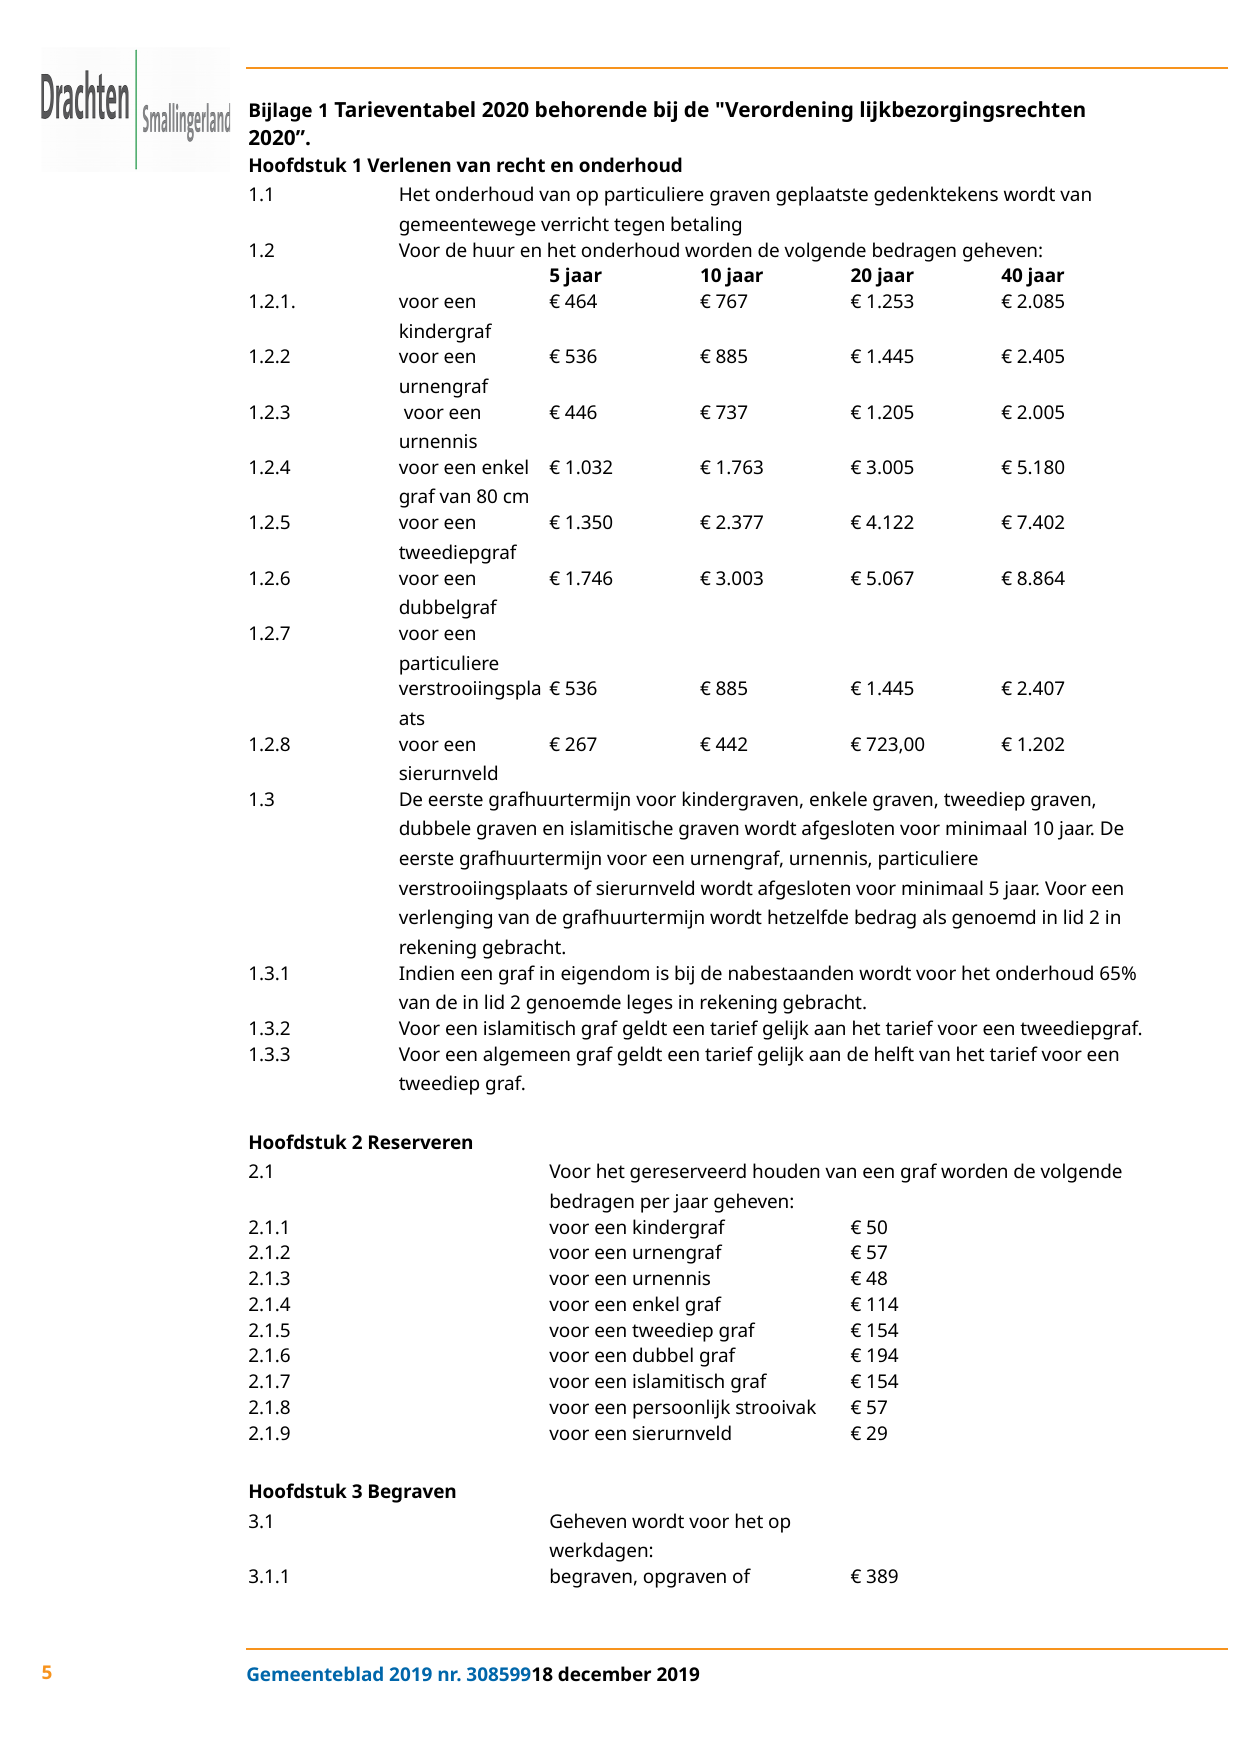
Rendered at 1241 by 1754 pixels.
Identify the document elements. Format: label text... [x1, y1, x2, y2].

table_cell 2.1.4 [248, 1291, 549, 1317]
table_cell voor een kindergraf [399, 288, 549, 343]
table_cell 1.3.1 [248, 960, 398, 1015]
table_cell € 154 [850, 1368, 1152, 1394]
table_cell 1.3.3 [248, 1041, 398, 1096]
table_cell 40 jaar [1001, 263, 1152, 288]
table_cell € 737 [700, 399, 850, 454]
table_cell 1.2.3 [248, 399, 398, 454]
table_cell 5 jaar [549, 263, 700, 288]
table_cell € 389 [850, 1563, 1152, 1589]
table_cell € 446 [549, 399, 700, 454]
table_cell voor een kindergraf [549, 1214, 850, 1239]
table_cell [248, 263, 398, 288]
table_cell 1.2 [248, 237, 398, 262]
table_header Geheven wordt voor het op werkdagen: [549, 1508, 850, 1563]
table_cell € 5.067 [850, 565, 1001, 620]
table_cell verstrooiingsplaats [399, 675, 549, 731]
table_cell € 2.407 [1001, 675, 1152, 731]
table_cell € 57 [850, 1240, 1152, 1265]
table_cell € 536 [549, 344, 700, 399]
table_cell € 3.005 [850, 454, 1001, 509]
table_cell € 4.122 [850, 510, 1001, 565]
table_cell De eerste grafhuurtermijn voor kindergraven, enkele graven, tweediep graven, dubbele graven en islamitische graven wordt afgesloten voor minimaal 10 jaar. De eerste grafhuurtermijn voor een urnengraf, urnennis, particuliere verstrooiingsplaats of sierurnveld wordt afgesloten voor minimaal 5 jaar. Voor een verlenging van de grafhuurtermijn wordt hetzelfde bedrag als genoemd in lid 2 in rekening gebracht. [399, 786, 1152, 960]
table_cell € 464 [549, 288, 700, 343]
table_cell voor een sierurnveld [399, 731, 549, 786]
table_cell 2.1.1 [248, 1214, 549, 1239]
table_cell 10 jaar [700, 263, 850, 288]
table_cell 2.1.9 [248, 1420, 549, 1445]
table_cell voor een urnengraf [399, 344, 549, 399]
table_cell € 1.032 [549, 454, 700, 509]
table_cell 2.1.8 [248, 1394, 549, 1420]
table_cell 2.1.2 [248, 1240, 549, 1265]
table_cell € 536 [549, 675, 700, 731]
table_cell € 29 [850, 1420, 1152, 1445]
table_cell [399, 263, 549, 288]
table_cell € 194 [850, 1343, 1152, 1368]
table_cell 3.1.1 [248, 1563, 549, 1589]
table_cell € 1.202 [1001, 731, 1152, 786]
table_cell 1.2.4 [248, 454, 398, 509]
table_cell Voor de huur en het onderhoud worden de volgende bedragen geheven: [399, 237, 1152, 262]
text Hoofdstuk 1 Verlenen van recht en onderhoud [248, 152, 1152, 177]
table_cell voor een urnennis [549, 1265, 850, 1291]
picture [41, 47, 231, 172]
table_cell € 2.085 [1001, 288, 1152, 343]
table_cell € 48 [850, 1265, 1152, 1291]
table_cell € 50 [850, 1214, 1152, 1239]
table_cell 1.2.6 [248, 565, 398, 620]
table_cell € 442 [700, 731, 850, 786]
table_cell [1001, 620, 1152, 675]
table_cell voor een urnengraf [549, 1240, 850, 1265]
table_cell 1.3.2 [248, 1015, 398, 1041]
table_cell voor een dubbel graf [549, 1343, 850, 1368]
table_cell € 1.205 [850, 399, 1001, 454]
table_cell 2.1.3 [248, 1265, 549, 1291]
table_cell € 114 [850, 1291, 1152, 1317]
table_cell voor een particuliere [399, 620, 549, 675]
table_cell begraven, opgraven of [549, 1563, 850, 1589]
table_cell voor een persoonlijk strooivak [549, 1394, 850, 1420]
table_cell voor een sierurnveld [549, 1420, 850, 1445]
table_header Het onderhoud van op particuliere graven geplaatste gedenktekens wordt van gemeentewege verricht tegen betaling [399, 181, 1152, 237]
table_cell voor een enkel graf van 80 cm [399, 454, 549, 509]
table_cell € 5.180 [1001, 454, 1152, 509]
table_cell € 2.377 [700, 510, 850, 565]
table_cell € 885 [700, 344, 850, 399]
table_cell € 1.445 [850, 675, 1001, 731]
table_cell 2.1.7 [248, 1368, 549, 1394]
table_cell 1.2.5 [248, 510, 398, 565]
table_cell 2.1.5 [248, 1317, 549, 1342]
table_cell € 885 [700, 675, 850, 731]
table_cell € 1.746 [549, 565, 700, 620]
table_header [850, 1508, 1152, 1563]
table_cell voor een urnennis [399, 399, 549, 454]
table_cell 2.1.6 [248, 1343, 549, 1368]
table_cell 1.2.1. [248, 288, 398, 343]
table_cell 1.2.7 [248, 620, 398, 675]
table_cell [850, 620, 1001, 675]
table_cell voor een islamitisch graf [549, 1368, 850, 1394]
table_cell € 3.003 [700, 565, 850, 620]
table_cell voor een enkel graf [549, 1291, 850, 1317]
table_cell € 154 [850, 1317, 1152, 1342]
table_header 2.1 [248, 1159, 549, 1214]
table_cell Voor een islamitisch graf geldt een tarief gelijk aan het tarief voor een tweediepgraf. [399, 1015, 1152, 1041]
table_header 3.1 [248, 1508, 549, 1563]
text Hoofdstuk 2 Reserveren [248, 1129, 1152, 1154]
table_cell 1.2.2 [248, 344, 398, 399]
table_cell € 267 [549, 731, 700, 786]
table_cell [549, 620, 700, 675]
table_header Voor het gereserveerd houden van een graf worden de volgende bedragen per jaar geheven: [549, 1159, 1152, 1214]
table_cell Voor een algemeen graf geldt een tarief gelijk aan de helft van het tarief voor een tweediep graf. [399, 1041, 1152, 1096]
text Bijlage 1 Tarieventabel 2020 behorende bij de "Verordening lijkbezorgingsrechten 2020”. [248, 95, 1152, 152]
table_cell [248, 675, 398, 731]
table_cell 1.2.8 [248, 731, 398, 786]
table_cell 1.3 [248, 786, 398, 960]
table_cell € 1.445 [850, 344, 1001, 399]
table_cell Indien een graf in eigendom is bij de nabestaanden wordt voor het onderhoud 65% van de in lid 2 genoemde leges in rekening gebracht. [399, 960, 1152, 1015]
table_cell € 1.350 [549, 510, 700, 565]
table_cell voor een dubbelgraf [399, 565, 549, 620]
table_cell voor een tweediepgraf [399, 510, 549, 565]
table_cell [700, 620, 850, 675]
table_cell € 2.405 [1001, 344, 1152, 399]
table_cell € 2.005 [1001, 399, 1152, 454]
table_cell 20 jaar [850, 263, 1001, 288]
table_cell € 1.763 [700, 454, 850, 509]
table_cell € 8.864 [1001, 565, 1152, 620]
table_cell € 57 [850, 1394, 1152, 1420]
table_cell voor een tweediep graf [549, 1317, 850, 1342]
table_cell € 767 [700, 288, 850, 343]
table_header 1.1 [248, 181, 398, 237]
table_cell € 723,00 [850, 731, 1001, 786]
table_cell € 7.402 [1001, 510, 1152, 565]
text Hoofdstuk 3 Begraven [248, 1478, 1152, 1504]
table_cell € 1.253 [850, 288, 1001, 343]
